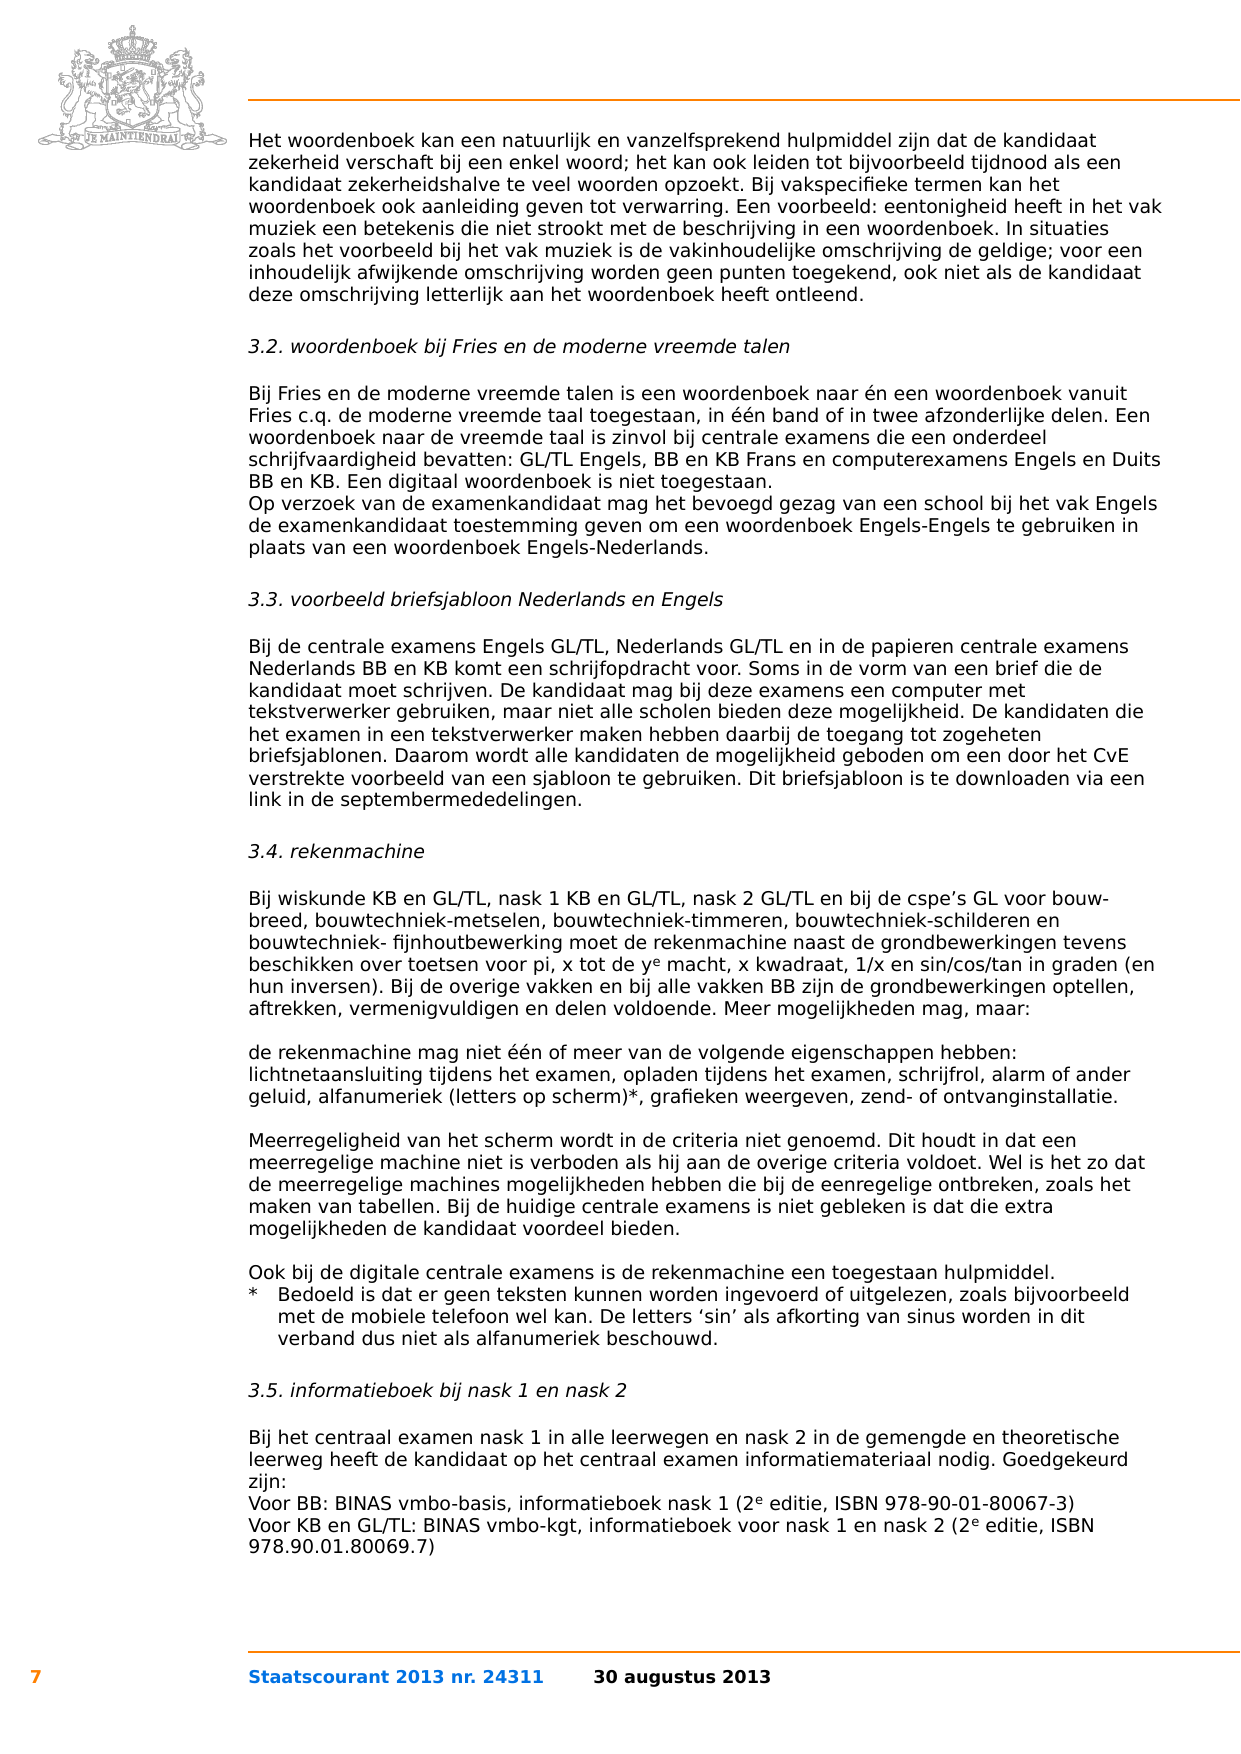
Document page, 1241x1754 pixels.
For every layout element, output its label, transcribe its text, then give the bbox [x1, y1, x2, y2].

text Meerregeligheid van het scherm wordt in de criteria niet genoemd. Dit houdt in dat een meerregelige machine niet is verboden als hij aan de overige criteria voldoet. Wel is het zo dat de meerregelige machines mogelijkheden hebben die bij de eenregelige ontbreken, zoals het maken van tabellen. Bij de huidige centrale examens is niet gebleken is dat die extra mogelijkheden de kandidaat voordeel bieden. [248, 1130, 1163, 1240]
subtitle 3.3. voorbeeld briefsjabloon Nederlands en Engels [248, 588, 1163, 611]
picture [38, 25, 227, 150]
text * Bedoeld is dat er geen teksten kunnen worden ingevoerd of uitgelezen, zoals bijvoorbeeld met de mobiele telefoon wel kan. De letters ‘sin’ als afkorting van sinus worden in dit verband dus niet als alfanumeriek beschouwd. [248, 1284, 1163, 1349]
text Bij het centraal examen nask 1 in alle leerwegen en nask 2 in de gemengde en theoretische leerweg heeft de kandidaat op het centraal examen informatiemateriaal nodig. Goedgekeurd zijn: [248, 1427, 1163, 1492]
text Het woordenboek kan een natuurlijk en vanzelfsprekend hulpmiddel zijn dat de kandidaat zekerheid verschaft bij een enkel woord; het kan ook leiden tot bijvoorbeeld tijdnood als een kandidaat zekerheidshalve te veel woorden opzoekt. Bij vakspecifieke termen kan het woordenboek ook aanleiding geven tot verwarring. Een voorbeeld: eentonigheid heeft in het vak muziek een betekenis die niet strookt met de beschrijving in een woordenboek. In situaties zoals het voorbeeld bij het vak muziek is de vakinhoudelijke omschrijving de geldige; voor een inhoudelijk afwijkende omschrijving worden geen punten toegekend, ook niet als de kandidaat deze omschrijving letterlijk aan het woordenboek heeft ontleend. [248, 130, 1163, 306]
text Voor BB: BINAS vmbo-basis, informatieboek nask 1 (2e editie, ISBN 978-90-01-80067-3) [248, 1492, 1163, 1514]
text Voor KB en GL/TL: BINAS vmbo-kgt, informatieboek voor nask 1 en nask 2 (2e editie, ISBN 978.90.01.80069.7) [248, 1514, 1163, 1558]
text Bij Fries en de moderne vreemde talen is een woordenboek naar én een woordenboek vanuit Fries c.q. de moderne vreemde taal toegestaan, in één band of in twee afzonderlijke delen. Een woordenboek naar de vreemde taal is zinvol bij centrale examens die een onderdeel schrijfvaardigheid bevatten: GL/TL Engels, BB en KB Frans en computerexamens Engels en Duits BB en KB. Een digitaal woordenboek is niet toegestaan. [248, 383, 1163, 493]
text Ook bij de digitale centrale examens is de rekenmachine een toegestaan hulpmiddel. [248, 1262, 1163, 1284]
subtitle 3.5. informatieboek bij nask 1 en nask 2 [248, 1379, 1163, 1402]
text Op verzoek van de examenkandidaat mag het bevoegd gezag van een school bij het vak Engels de examenkandidaat toestemming geven om een woordenboek Engels-Engels te gebruiken in plaats van een woordenboek Engels-Nederlands. [248, 493, 1163, 558]
text Bij wiskunde KB en GL/TL, nask 1 KB en GL/TL, nask 2 GL/TL en bij de cspe’s GL voor bouw-breed, bouwtechniek-metselen, bouwtechniek-timmeren, bouwtechniek-schilderen en bouwtechniek- fijnhoutbewerking moet de rekenmachine naast de grondbewerkingen tevens beschikken over toetsen voor pi, x tot de ye macht, x kwadraat, 1/x en sin/cos/tan in graden (en hun inversen). Bij de overige vakken en bij alle vakken BB zijn de grondbewerkingen optellen, aftrekken, vermenigvuldigen en delen voldoende. Meer mogelijkheden mag, maar: [248, 888, 1163, 1020]
subtitle 3.2. woordenboek bij Fries en de moderne vreemde talen [248, 336, 1163, 358]
text de rekenmachine mag niet één of meer van de volgende eigenschappen hebben: lichtnetaansluiting tijdens het examen, opladen tijdens het examen, schrijfrol, alarm of ander geluid, alfanumeriek (letters op scherm)*, grafieken weergeven, zend- of ontvanginstallatie. [248, 1042, 1163, 1108]
subtitle 3.4. rekenmachine [248, 841, 1163, 863]
text Bij de centrale examens Engels GL/TL, Nederlands GL/TL en in de papieren centrale examens Nederlands BB en KB komt een schrijfopdracht voor. Soms in de vorm van een brief die de kandidaat moet schrijven. De kandidaat mag bij deze examens een computer met tekstverwerker gebruiken, maar niet alle scholen bieden deze mogelijkheid. De kandidaten die het examen in een tekstverwerker maken hebben daarbij de toegang tot zogeheten briefsjablonen. Daarom wordt alle kandidaten de mogelijkheid geboden om een door het CvE verstrekte voorbeeld van een sjabloon te gebruiken. Dit briefsjabloon is te downloaden via een link in de septembermededelingen. [248, 636, 1163, 811]
